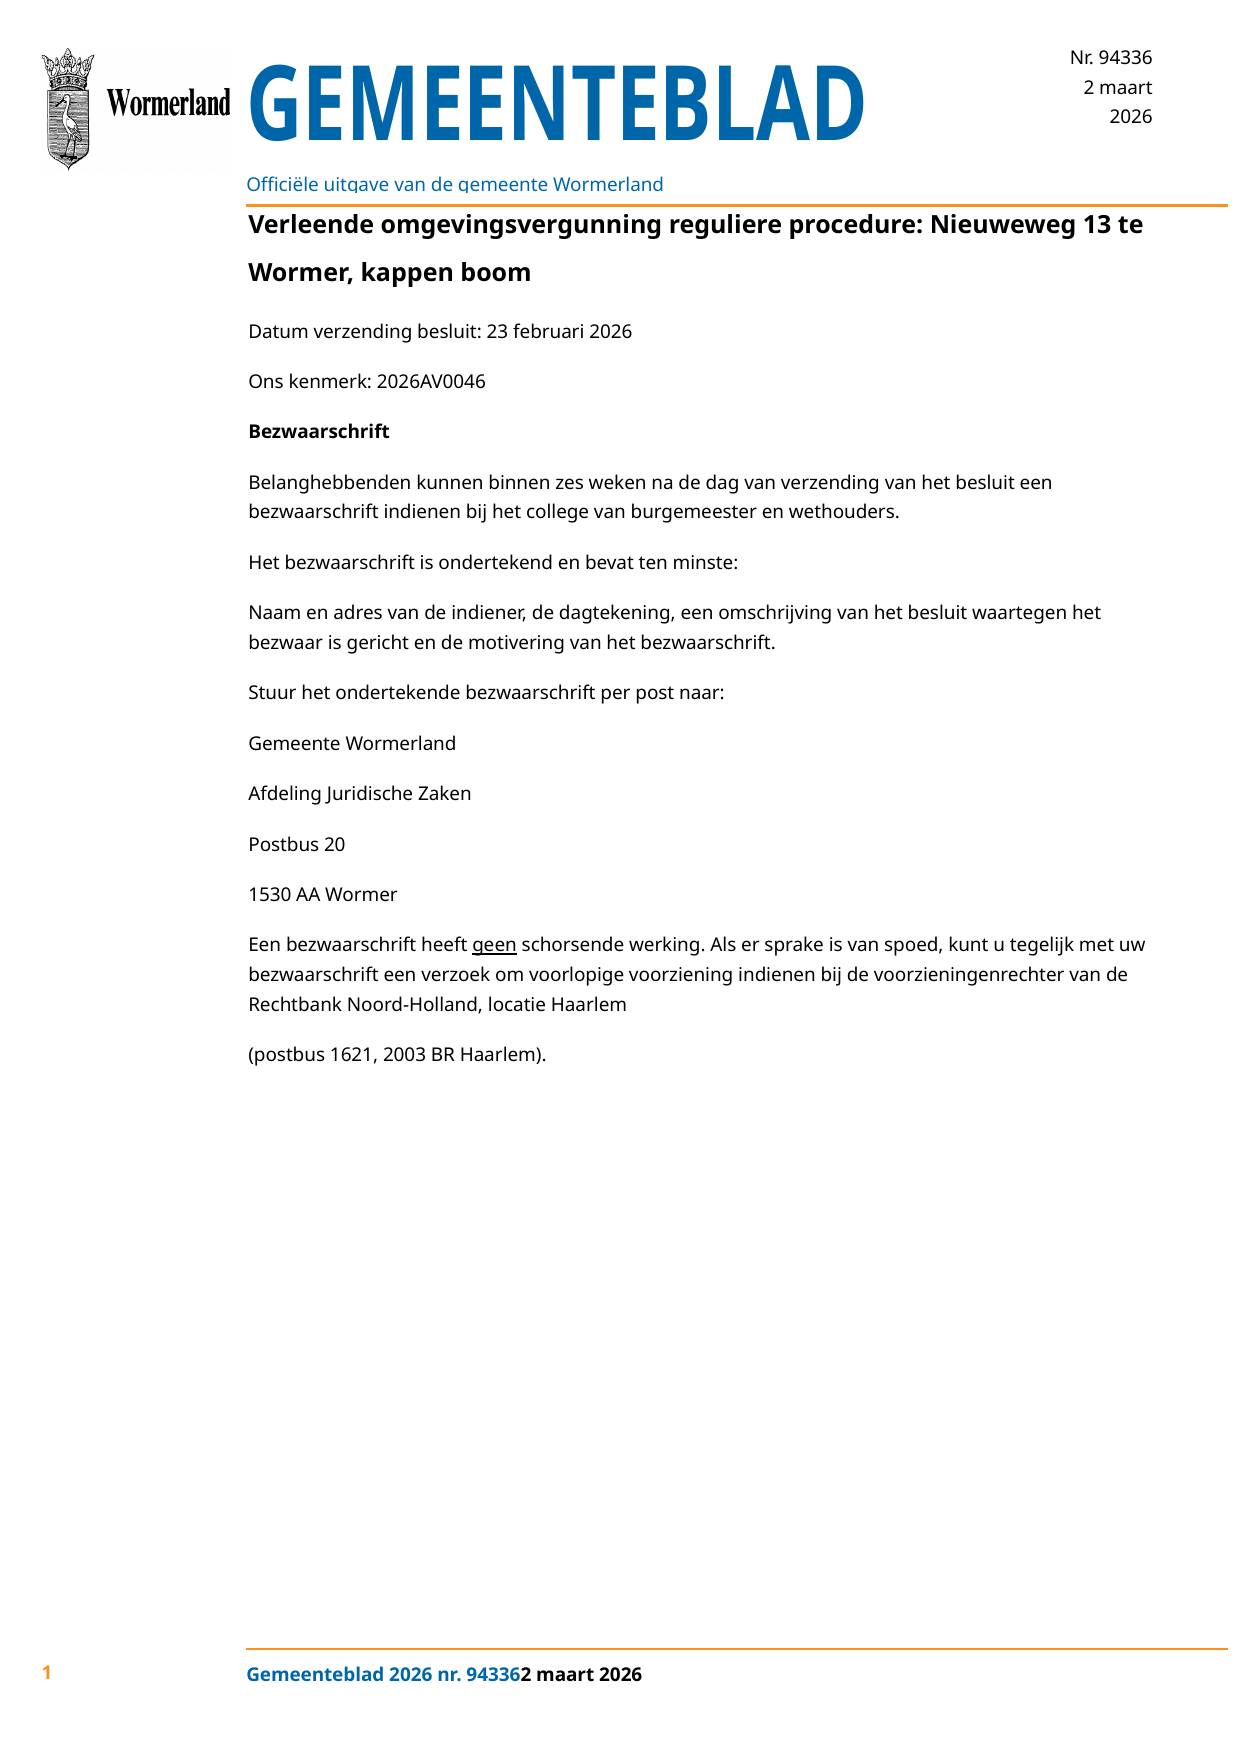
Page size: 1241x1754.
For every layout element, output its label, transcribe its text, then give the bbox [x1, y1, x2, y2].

text Een bezwaarschrift heeft geen schorsende werking. Als er sprake is van spoed, kunt u tegelijk met uw bezwaarschrift een verzoek om voorlopige voorziening indienen bij de voorzieningenrechter van de Rechtbank Noord-Holland, locatie Haarlem [248, 932, 1152, 1017]
text Postbus 20 [248, 831, 1152, 857]
text 1530 AA Wormer [248, 881, 1152, 907]
picture [41, 47, 231, 172]
text Verleende omgevingsvergunning reguliere procedure: Nieuweweg 13 te Wormer, kappen boom [248, 207, 1152, 288]
text Afdeling Juridische Zaken [248, 780, 1152, 806]
text Datum verzending besluit: 23 februari 2026 [248, 318, 1152, 344]
text Ons kenmerk: 2026AV0046 [248, 368, 1152, 394]
text Belanghebbenden kunnen binnen zes weken na de dag van verzending van het besluit een bezwaarschrift indienen bij het college van burgemeester en wethouders. [248, 469, 1152, 524]
text Stuur het ondertekende bezwaarschrift per post naar: [248, 679, 1152, 705]
text Het bezwaarschrift is ondertekend en bevat ten minste: [248, 549, 1152, 575]
text Bezwaarschrift [248, 419, 1152, 444]
text (postbus 1621, 2003 BR Haarlem). [248, 1041, 1152, 1067]
text Gemeente Wormerland [248, 730, 1152, 756]
text Naam en adres van de indiener, de dagtekening, een omschrijving van het besluit waartegen het bezwaar is gericht en de motivering van het bezwaarschrift. [248, 599, 1152, 655]
